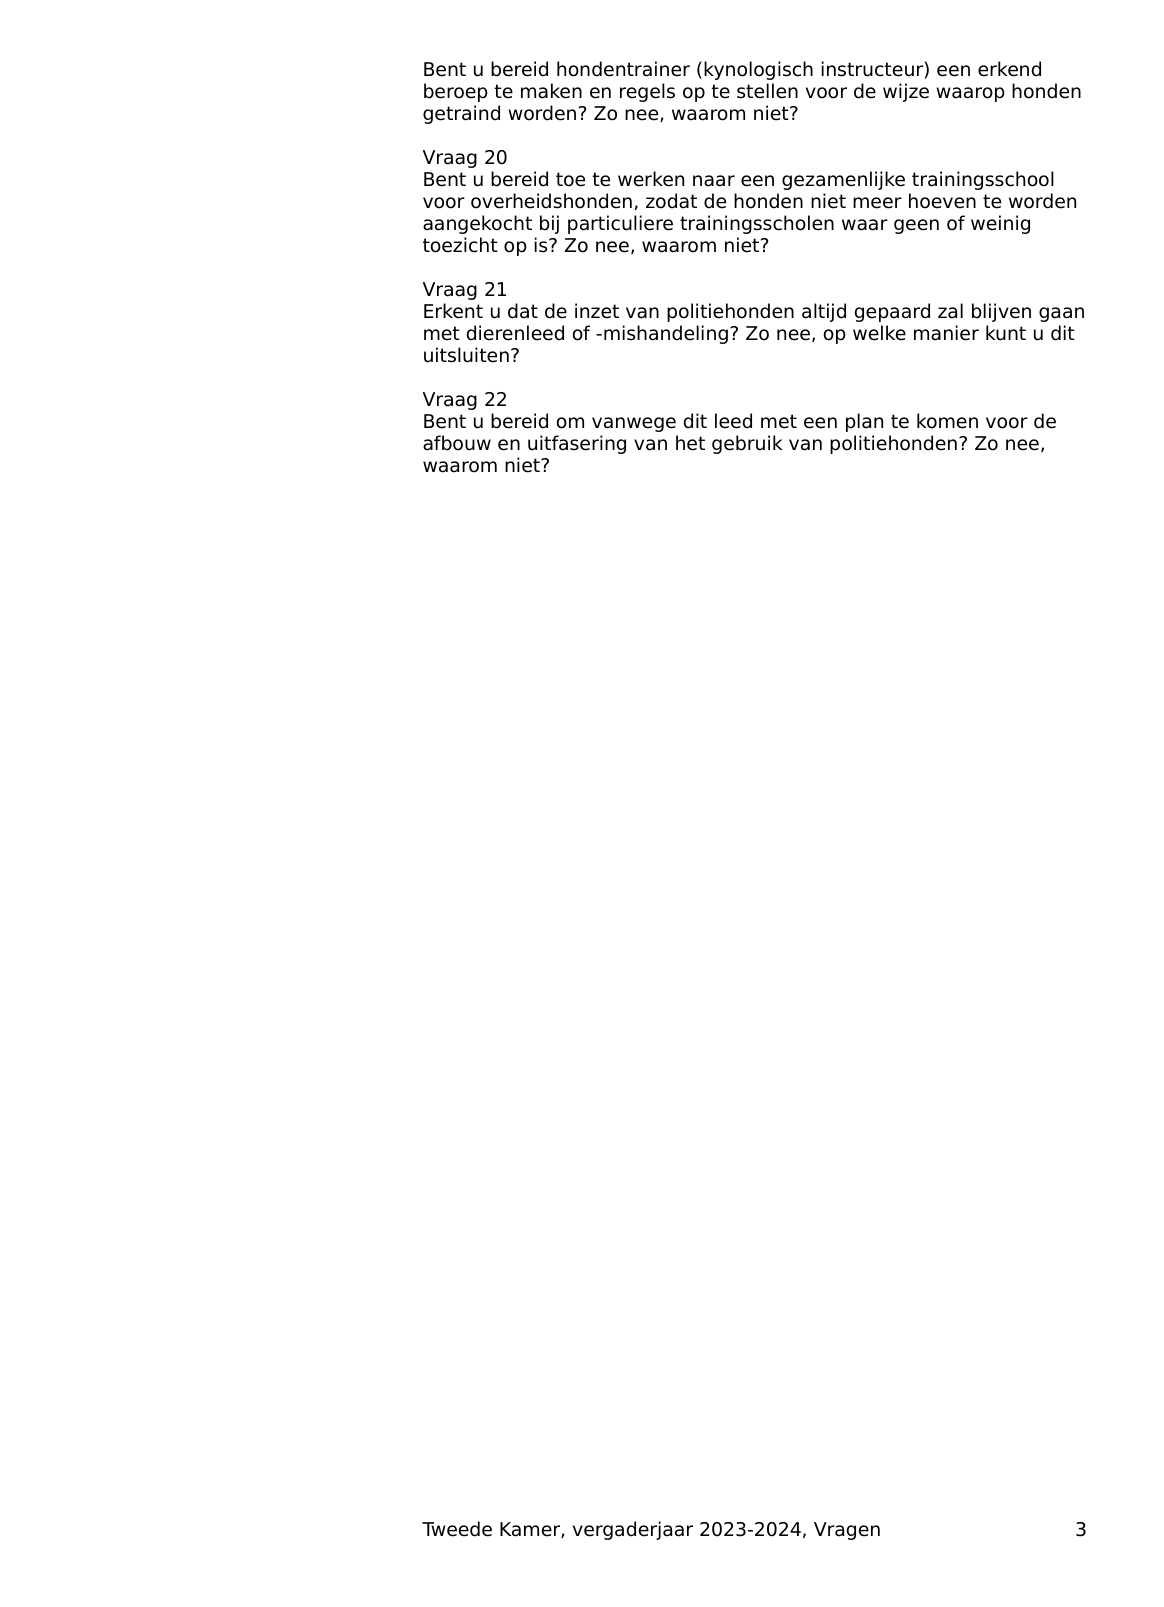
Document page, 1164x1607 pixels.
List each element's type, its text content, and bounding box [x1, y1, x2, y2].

text Vraag 21 [422, 279, 1087, 301]
text Bent u bereid hondentrainer (kynologisch instructeur) een erkend beroep te maken en regels op te stellen voor de wijze waarop honden getraind worden? Zo nee, waarom niet? [422, 59, 1087, 125]
text Bent u bereid toe te werken naar een gezamenlijke trainingsschool voor overheidshonden, zodat de honden niet meer hoeven te worden aangekocht bij particuliere trainingsscholen waar geen of weinig toezicht op is? Zo nee, waarom niet? [422, 169, 1087, 257]
text Vraag 22 [422, 389, 1087, 411]
text Bent u bereid om vanwege dit leed met een plan te komen voor de afbouw en uitfasering van het gebruik van politiehonden? Zo nee, waarom niet? [422, 411, 1087, 477]
text Vraag 20 [422, 147, 1087, 169]
text Erkent u dat de inzet van politiehonden altijd gepaard zal blijven gaan met dierenleed of -mishandeling? Zo nee, op welke manier kunt u dit uitsluiten? [422, 301, 1087, 367]
